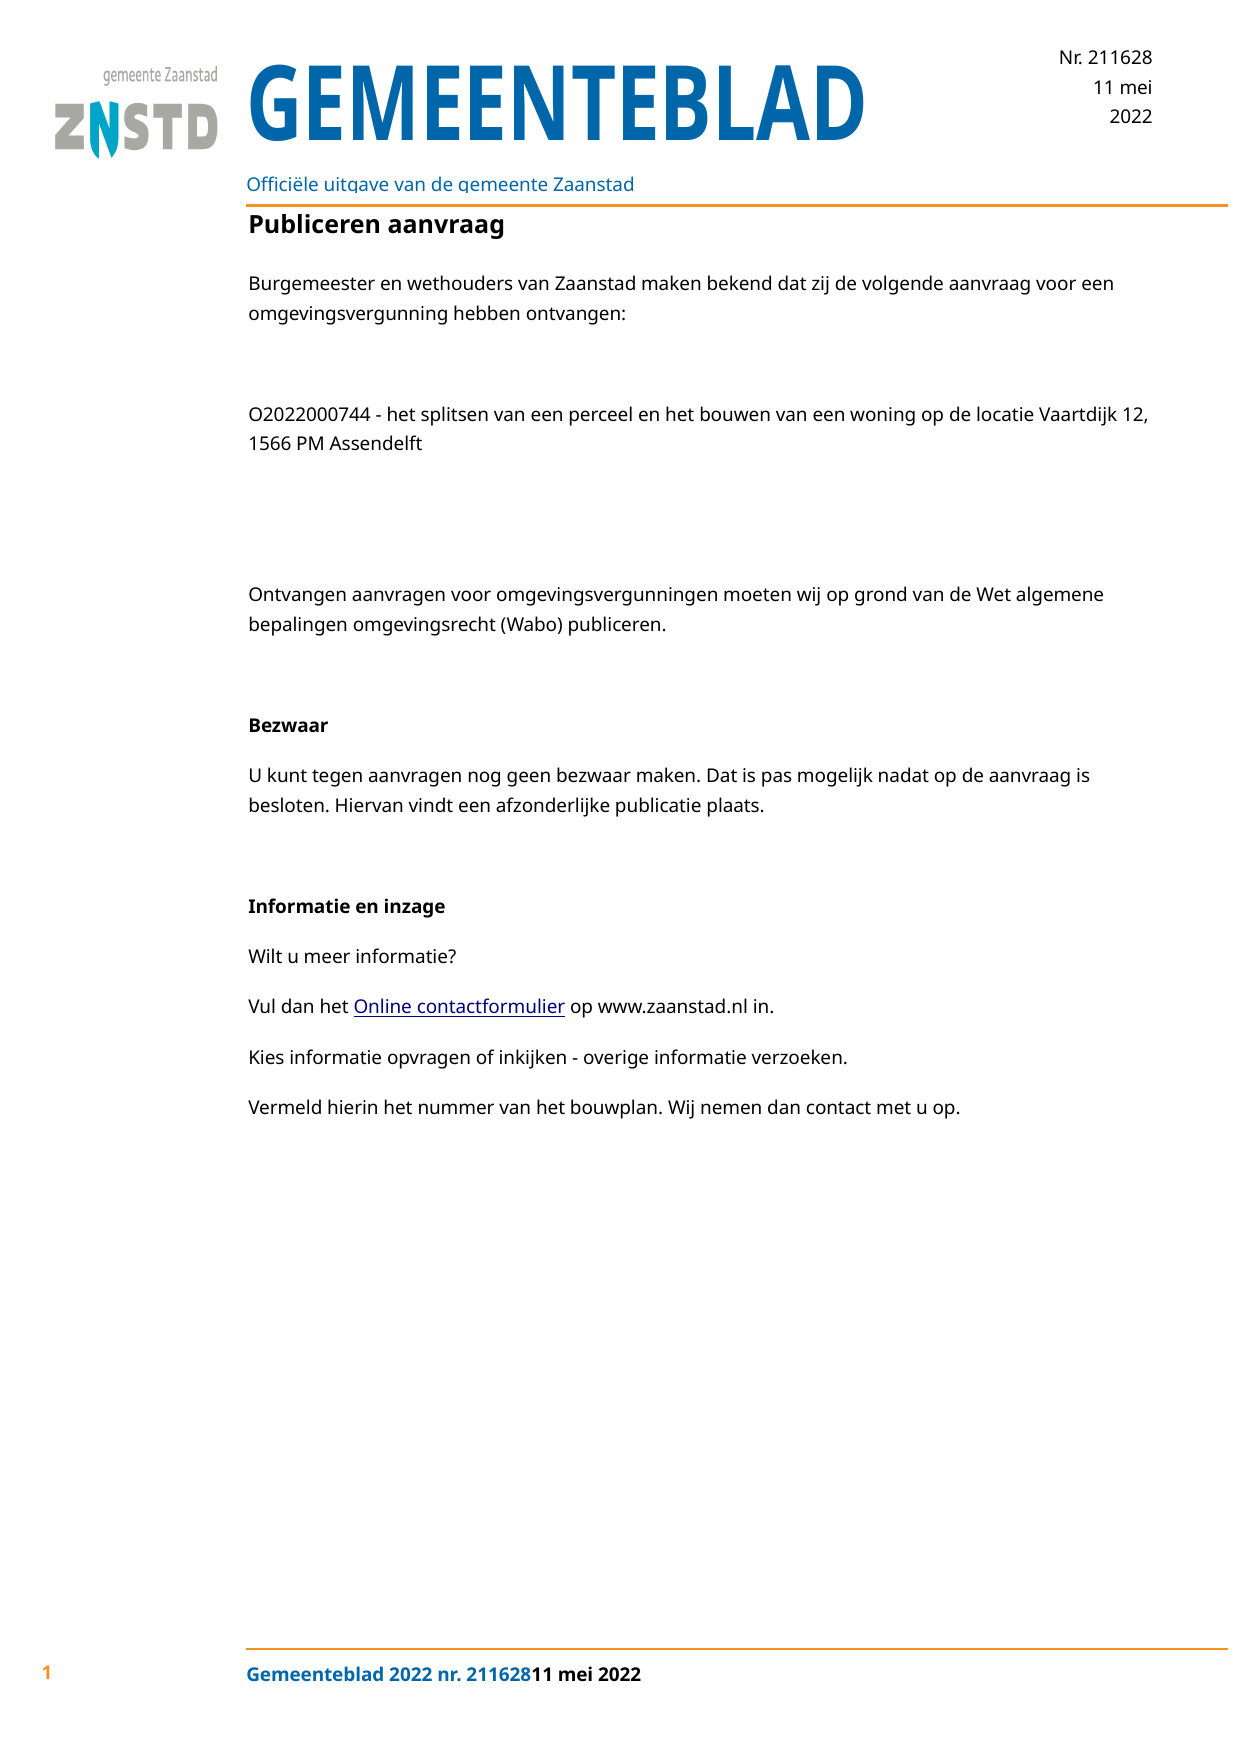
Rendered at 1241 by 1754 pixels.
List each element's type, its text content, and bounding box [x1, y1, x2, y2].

text Ontvangen aanvragen voor omgevingsvergunningen moeten wij op grond van de Wet algemene bepalingen omgevingsrecht (Wabo) publiceren. [248, 582, 1152, 637]
text Informatie en inzage [248, 893, 1152, 918]
text Vul dan het Online contactformulier op www.zaanstad.nl in. [248, 994, 1152, 1019]
picture [41, 47, 231, 172]
text Publiceren aanvraag [248, 207, 1152, 241]
text Kies informatie opvragen of inkijken - overige informatie verzoeken. [248, 1044, 1152, 1070]
text Burgemeester en wethouders van Zaanstad maken bekend dat zij de volgende aanvraag voor een omgevingsvergunning hebben ontvangen: [248, 270, 1152, 326]
text Bezwaar [248, 712, 1152, 738]
text Wilt u meer informatie? [248, 943, 1152, 969]
text U kunt tegen aanvragen nog geen bezwaar maken. Dat is pas mogelijk nadat op de aanvraag is besloten. Hiervan vindt een afzonderlijke publicatie plaats. [248, 762, 1152, 818]
text Vermeld hierin het nummer van het bouwplan. Wij nemen dan contact met u op. [248, 1094, 1152, 1120]
text O2022000744 - het splitsen van een perceel en het bouwen van een woning op de locatie Vaartdijk 12, 1566 PM Assendelft [248, 401, 1152, 456]
